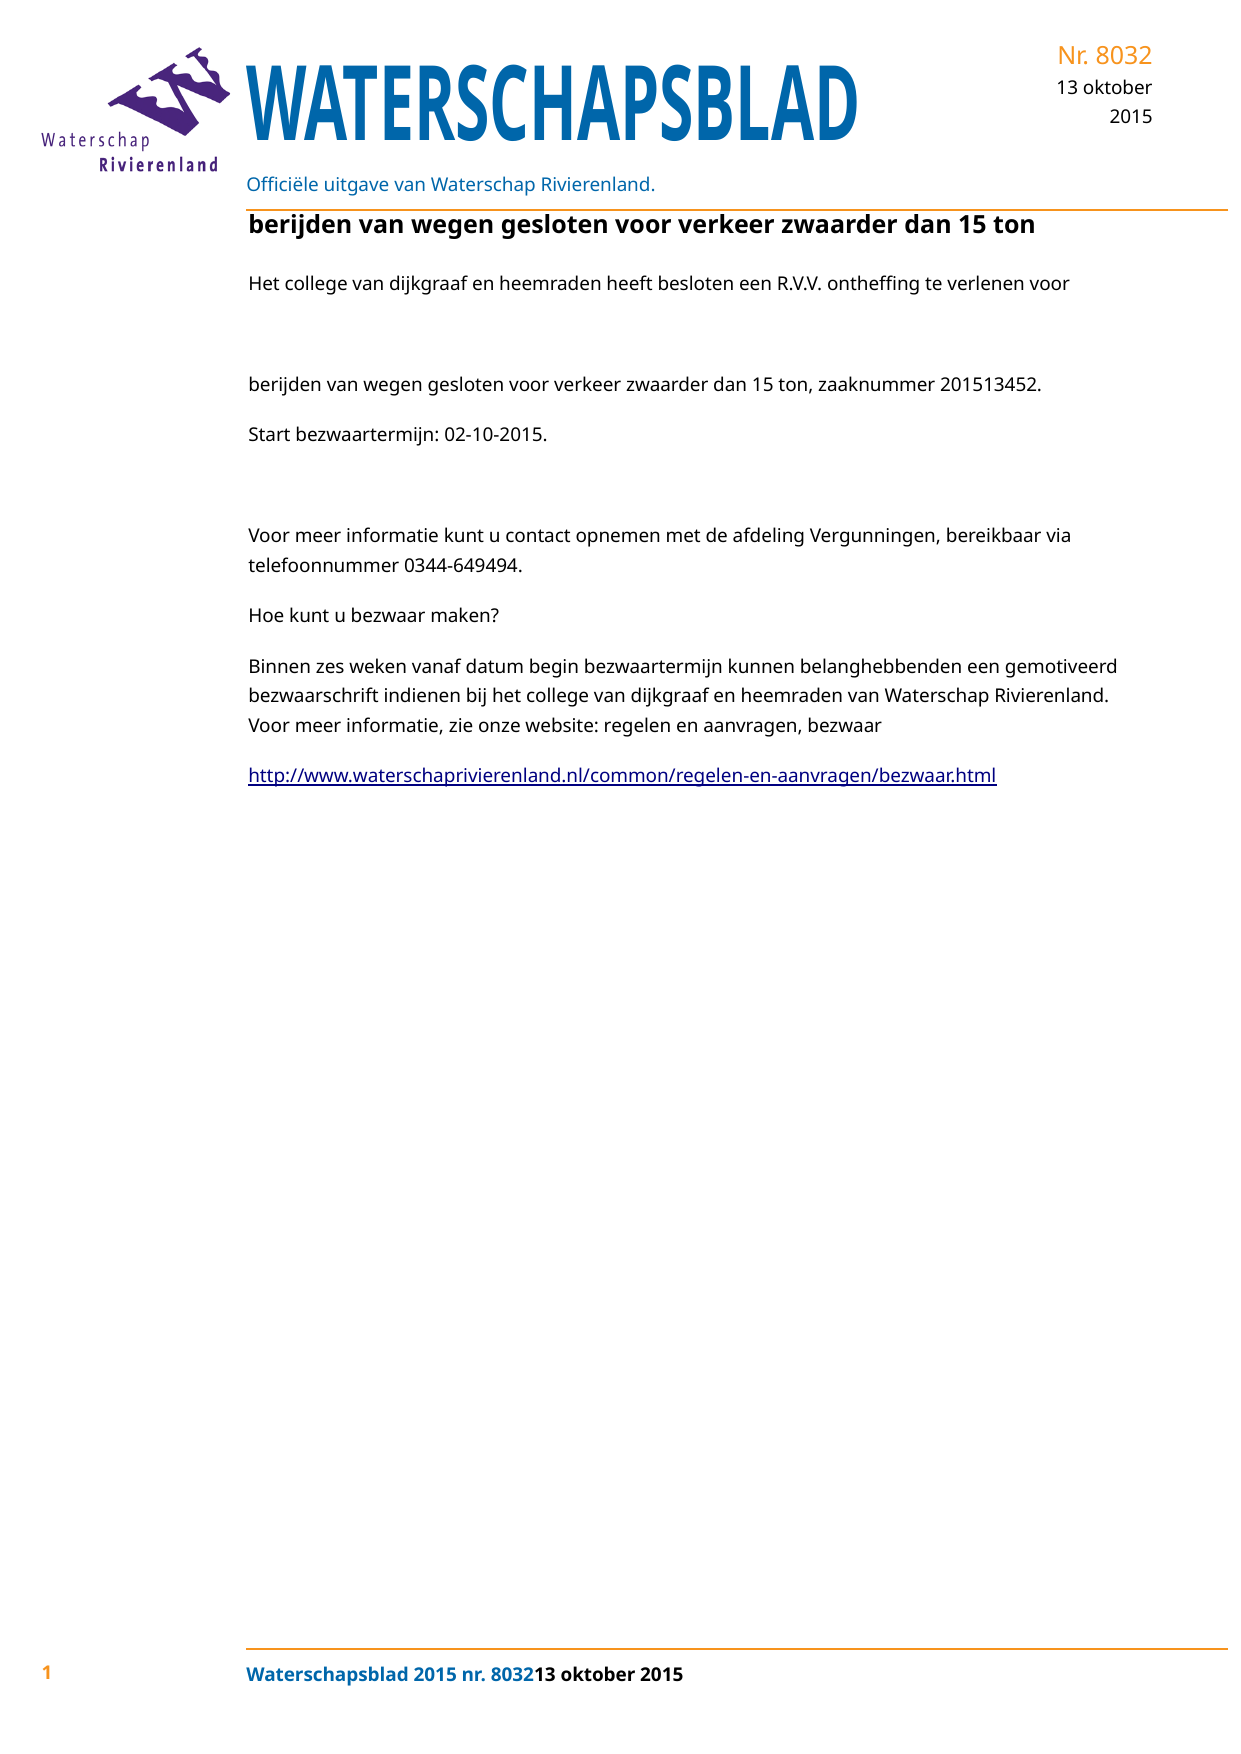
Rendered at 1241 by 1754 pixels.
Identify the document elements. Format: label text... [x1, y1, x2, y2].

text Start bezwaartermijn: 02-10-2015. [248, 422, 1152, 447]
text Voor meer informatie kunt u contact opnemen met de afdeling Vergunningen, bereikbaar via telefoonnummer 0344-649494. [248, 522, 1152, 578]
text berijden van wegen gesloten voor verkeer zwaarder dan 15 ton [248, 211, 1152, 241]
text Hoe kunt u bezwaar maken? [248, 602, 1152, 628]
text http://www.waterschaprivierenland.nl/common/regelen-en-aanvragen/bezwaar.html [248, 762, 1152, 788]
picture [41, 47, 231, 172]
text Binnen zes weken vanaf datum begin bezwaartermijn kunnen belanghebbenden een gemotiveerd bezwaarschrift indienen bij het college van dijkgraaf en heemraden van Waterschap Rivierenland. Voor meer informatie, zie onze website: regelen en aanvragen, bezwaar [248, 653, 1152, 738]
text berijden van wegen gesloten voor verkeer zwaarder dan 15 ton, zaaknummer 201513452. [248, 371, 1152, 397]
text Het college van dijkgraaf en heemraden heeft besloten een R.V.V. ontheffing te verlenen voor [248, 270, 1152, 296]
